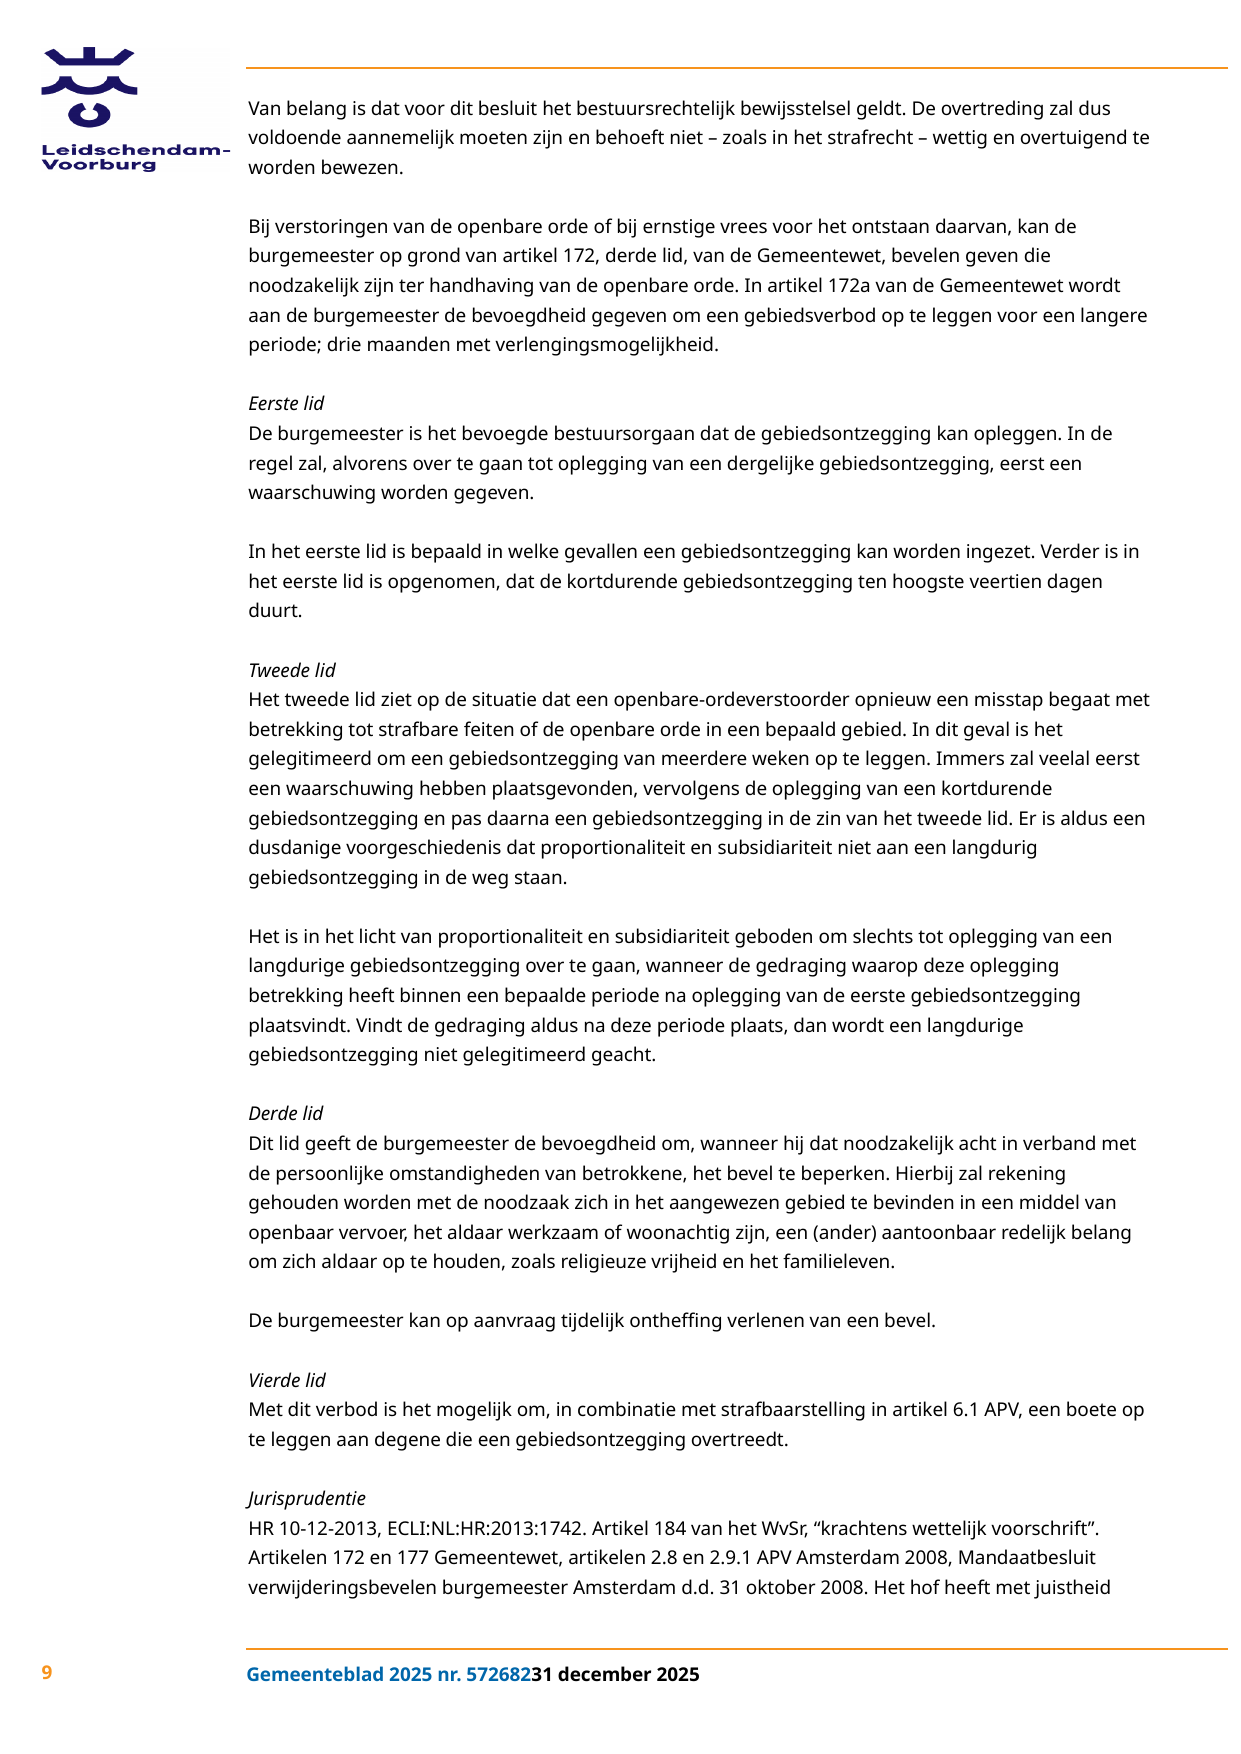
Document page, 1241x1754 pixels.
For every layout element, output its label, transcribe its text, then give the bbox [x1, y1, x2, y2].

text De burgemeester kan op aanvraag tijdelijk ontheffing verlenen van een bevel. [248, 1308, 1152, 1333]
text Jurisprudentie [248, 1485, 1152, 1511]
text De burgemeester is het bevoegde bestuursorgaan dat de gebiedsontzegging kan opleggen. In de regel zal, alvorens over te gaan tot oplegging van een dergelijke gebiedsontzegging, eerst een waarschuwing worden gegeven. [248, 420, 1152, 505]
text Tweede lid [248, 657, 1152, 683]
text Derde lid [248, 1101, 1152, 1126]
text Bij verstoringen van de openbare orde of bij ernstige vrees voor het ontstaan daarvan, kan de burgemeester op grond van artikel 172, derde lid, van de Gemeentewet, bevelen geven die noodzakelijk zijn ter handhaving van de openbare orde. In artikel 172a van de Gemeentewet wordt aan de burgemeester de bevoegdheid gegeven om een gebiedsverbod op te leggen voor een langere periode; drie maanden met verlengingsmogelijkheid. [248, 213, 1152, 357]
text In het eerste lid is bepaald in welke gevallen een gebiedsontzegging kan worden ingezet. Verder is in het eerste lid is opgenomen, dat de kortdurende gebiedsontzegging ten hoogste veertien dagen duurt. [248, 538, 1152, 623]
text HR 10-12-2013, ECLI:NL:HR:2013:1742. Artikel 184 van het WvSr, “krachtens wettelijk voorschrift”. Artikelen 172 en 177 Gemeentewet, artikelen 2.8 en 2.9.1 APV Amsterdam 2008, Mandaatbesluit verwijderingsbevelen burgemeester Amsterdam d.d. 31 oktober 2008. Het hof heeft met juistheid [248, 1515, 1152, 1600]
text Eerste lid [248, 391, 1152, 416]
text Met dit verbod is het mogelijk om, in combinatie met strafbaarstelling in artikel 6.1 APV, een boete op te leggen aan degene die een gebiedsontzegging overtreedt. [248, 1396, 1152, 1452]
picture [41, 47, 231, 172]
text Het is in het licht van proportionaliteit en subsidiariteit geboden om slechts tot oplegging van een langdurige gebiedsontzegging over te gaan, wanneer de gedraging waarop deze oplegging betrekking heeft binnen een bepaalde periode na oplegging van de eerste gebiedsontzegging plaatsvindt. Vindt de gedraging aldus na deze periode plaats, dan wordt een langdurige gebiedsontzegging niet gelegitimeerd geacht. [248, 923, 1152, 1067]
text Van belang is dat voor dit besluit het bestuursrechtelijk bewijsstelsel geldt. De overtreding zal dus voldoende aannemelijk moeten zijn en behoeft niet – zoals in het strafrecht – wettig en overtuigend te worden bewezen. [248, 95, 1152, 180]
text Vierde lid [248, 1367, 1152, 1393]
text Dit lid geeft de burgemeester de bevoegdheid om, wanneer hij dat noodzakelijk acht in verband met de persoonlijke omstandigheden van betrokkene, het bevel te beperken. Hierbij zal rekening gehouden worden met de noodzaak zich in het aangewezen gebied te bevinden in een middel van openbaar vervoer, het aldaar werkzaam of woonachtig zijn, een (ander) aantoonbaar redelijk belang om zich aldaar op te houden, zoals religieuze vrijheid en het familieleven. [248, 1130, 1152, 1274]
text Het tweede lid ziet op de situatie dat een openbare-ordeverstoorder opnieuw een misstap begaat met betrekking tot strafbare feiten of de openbare orde in een bepaald gebied. In dit geval is het gelegitimeerd om een gebiedsontzegging van meerdere weken op te leggen. Immers zal veelal eerst een waarschuwing hebben plaatsgevonden, vervolgens de oplegging van een kortdurende gebiedsontzegging en pas daarna een gebiedsontzegging in de zin van het tweede lid. Er is aldus een dusdanige voorgeschiedenis dat proportionaliteit en subsidiariteit niet aan een langdurig gebiedsontzegging in de weg staan. [248, 686, 1152, 890]
